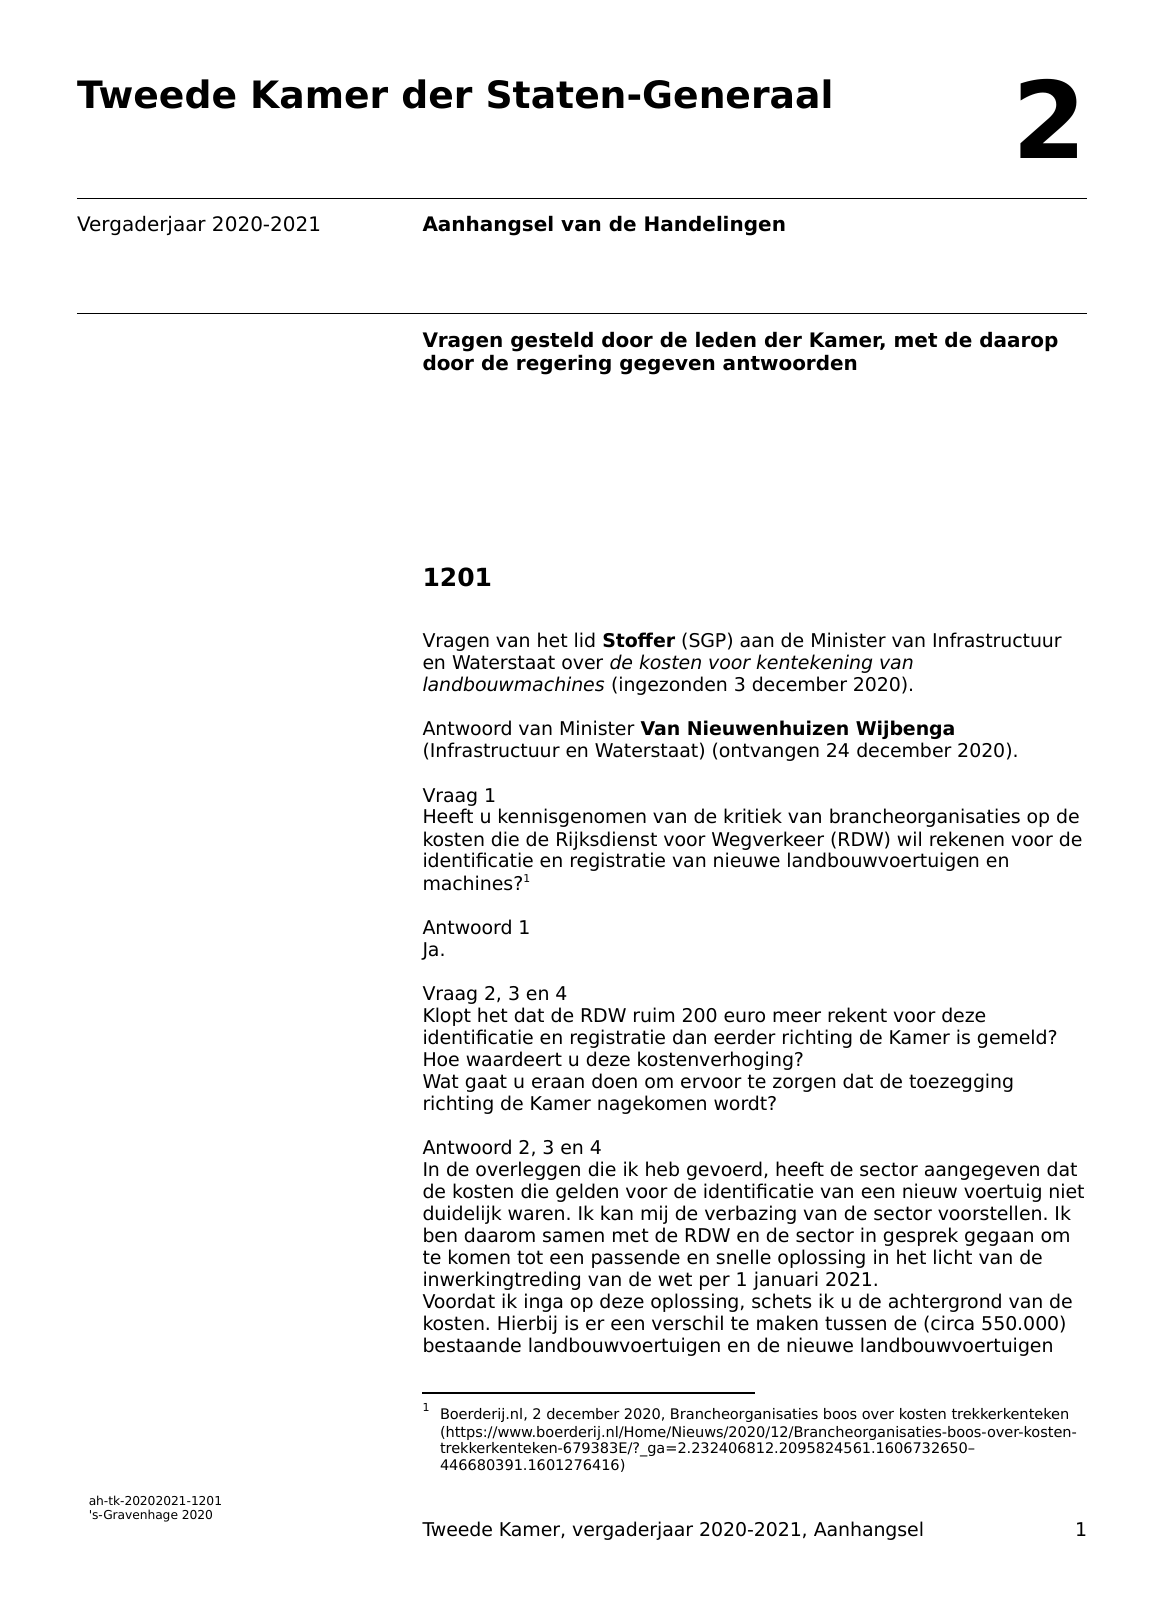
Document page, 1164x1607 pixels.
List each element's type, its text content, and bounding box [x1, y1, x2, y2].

table_header 2 [886, 59, 1087, 198]
text Antwoord 1 [422, 917, 1087, 938]
table_cell Vergaderjaar 2020-2021 [77, 199, 422, 313]
text Klopt het dat de RDW ruim 200 euro meer rekent voor deze identificatie en registratie dan eerder richting de Kamer is gemeld? [422, 1005, 1087, 1049]
text Vraag 1 [422, 784, 1087, 806]
text Heeft u kennisgenomen van de kritiek van brancheorganisaties op de kosten die de Rijksdienst voor Wegverkeer (RDW) wil rekenen voor de identificatie en registratie van nieuwe landbouwvoertuigen en machines? [422, 806, 1087, 894]
table_header Tweede Kamer der Staten-Generaal [77, 59, 886, 198]
text Boerderij.nl, 2 december 2020, Brancheorganisaties boos over kosten trekkerkenteken (https://www.boerderij.nl/Home/Nieuws/2020/12/Brancheorganisaties-boos-over-kosten-trekkerkenteken-679383E/?_ga=2.232406812.2095824561.1606732650–446680391.1601276416) [422, 1402, 1087, 1474]
text Voordat ik inga op deze oplossing, schets ik u de achtergrond van de kosten. Hierbij is er een verschil te maken tussen de (circa 550.000) bestaande landbouwvoertuigen en de nieuwe landbouwvoertuigen [422, 1291, 1087, 1357]
text 1201 [422, 563, 1087, 592]
text 's-Gravenhage 2020 [88, 1508, 323, 1522]
text Wat gaat u eraan doen om ervoor te zorgen dat de toezegging richting de Kamer nagekomen wordt? [422, 1071, 1087, 1114]
text Ja. [422, 938, 1087, 961]
text Antwoord 2, 3 en 4 [422, 1137, 1087, 1159]
text Vragen van het lid Stoffer (SGP) aan de Minister van Infrastructuur en Waterstaat over de kosten voor kentekening van landbouwmachines (ingezonden 3 december 2020). [422, 630, 1087, 696]
text Antwoord van Minister Van Nieuwenhuizen Wijbenga (Infrastructuur en Waterstaat) (ontvangen 24 december 2020). [422, 718, 1087, 762]
text Hoe waardeert u deze kostenverhoging? [422, 1049, 1087, 1071]
table_cell Vragen gesteld door de leden der Kamer, met de daarop door de regering gegeven antwoorden [422, 314, 1087, 375]
table_cell [77, 314, 422, 375]
text ah-tk-20202021-1201 [88, 1494, 323, 1508]
text Vraag 2, 3 en 4 [422, 983, 1087, 1005]
table_cell Aanhangsel van de Handelingen [422, 199, 1087, 313]
text In de overleggen die ik heb gevoerd, heeft de sector aangegeven dat de kosten die gelden voor de identificatie van een nieuw voertuig niet duidelijk waren. Ik kan mij de verbazing van de sector voorstellen. Ik ben daarom samen met de RDW en de sector in gesprek gegaan om te komen tot een passende en snelle oplossing in het licht van de inwerkingtreding van de wet per 1 januari 2021. [422, 1159, 1087, 1291]
